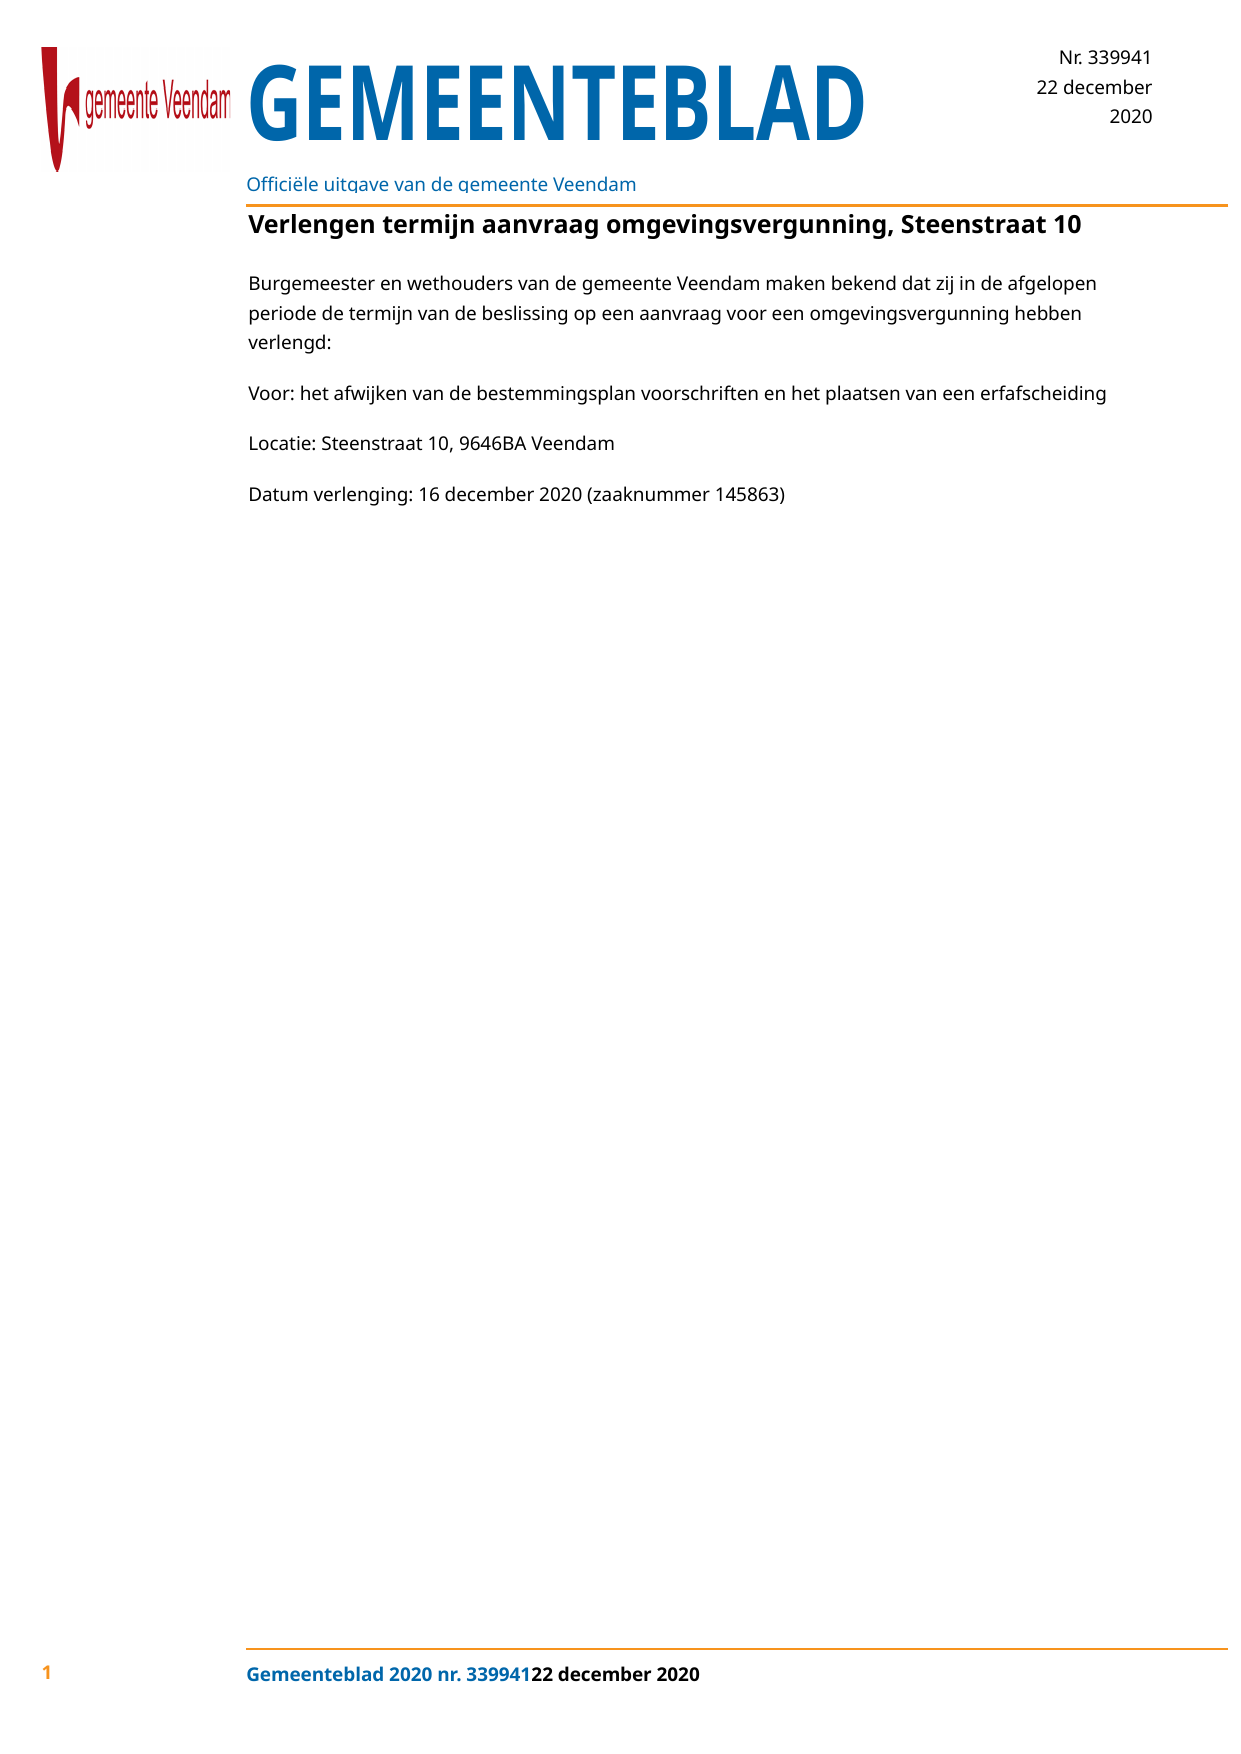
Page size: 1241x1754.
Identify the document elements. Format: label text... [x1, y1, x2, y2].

text Locatie: Steenstraat 10, 9646BA Veendam [248, 430, 1152, 456]
text Datum verlenging: 16 december 2020 (zaaknummer 145863) [248, 481, 1152, 506]
text Burgemeester en wethouders van de gemeente Veendam maken bekend dat zij in de afgelopen periode de termijn van de beslissing op een aanvraag voor een omgevingsvergunning hebben verlengd: [248, 270, 1152, 355]
picture [41, 47, 231, 172]
text Voor: het afwijken van de bestemmingsplan voorschriften en het plaatsen van een erfafscheiding [248, 380, 1152, 406]
text Verlengen termijn aanvraag omgevingsvergunning, Steenstraat 10 [248, 207, 1152, 241]
